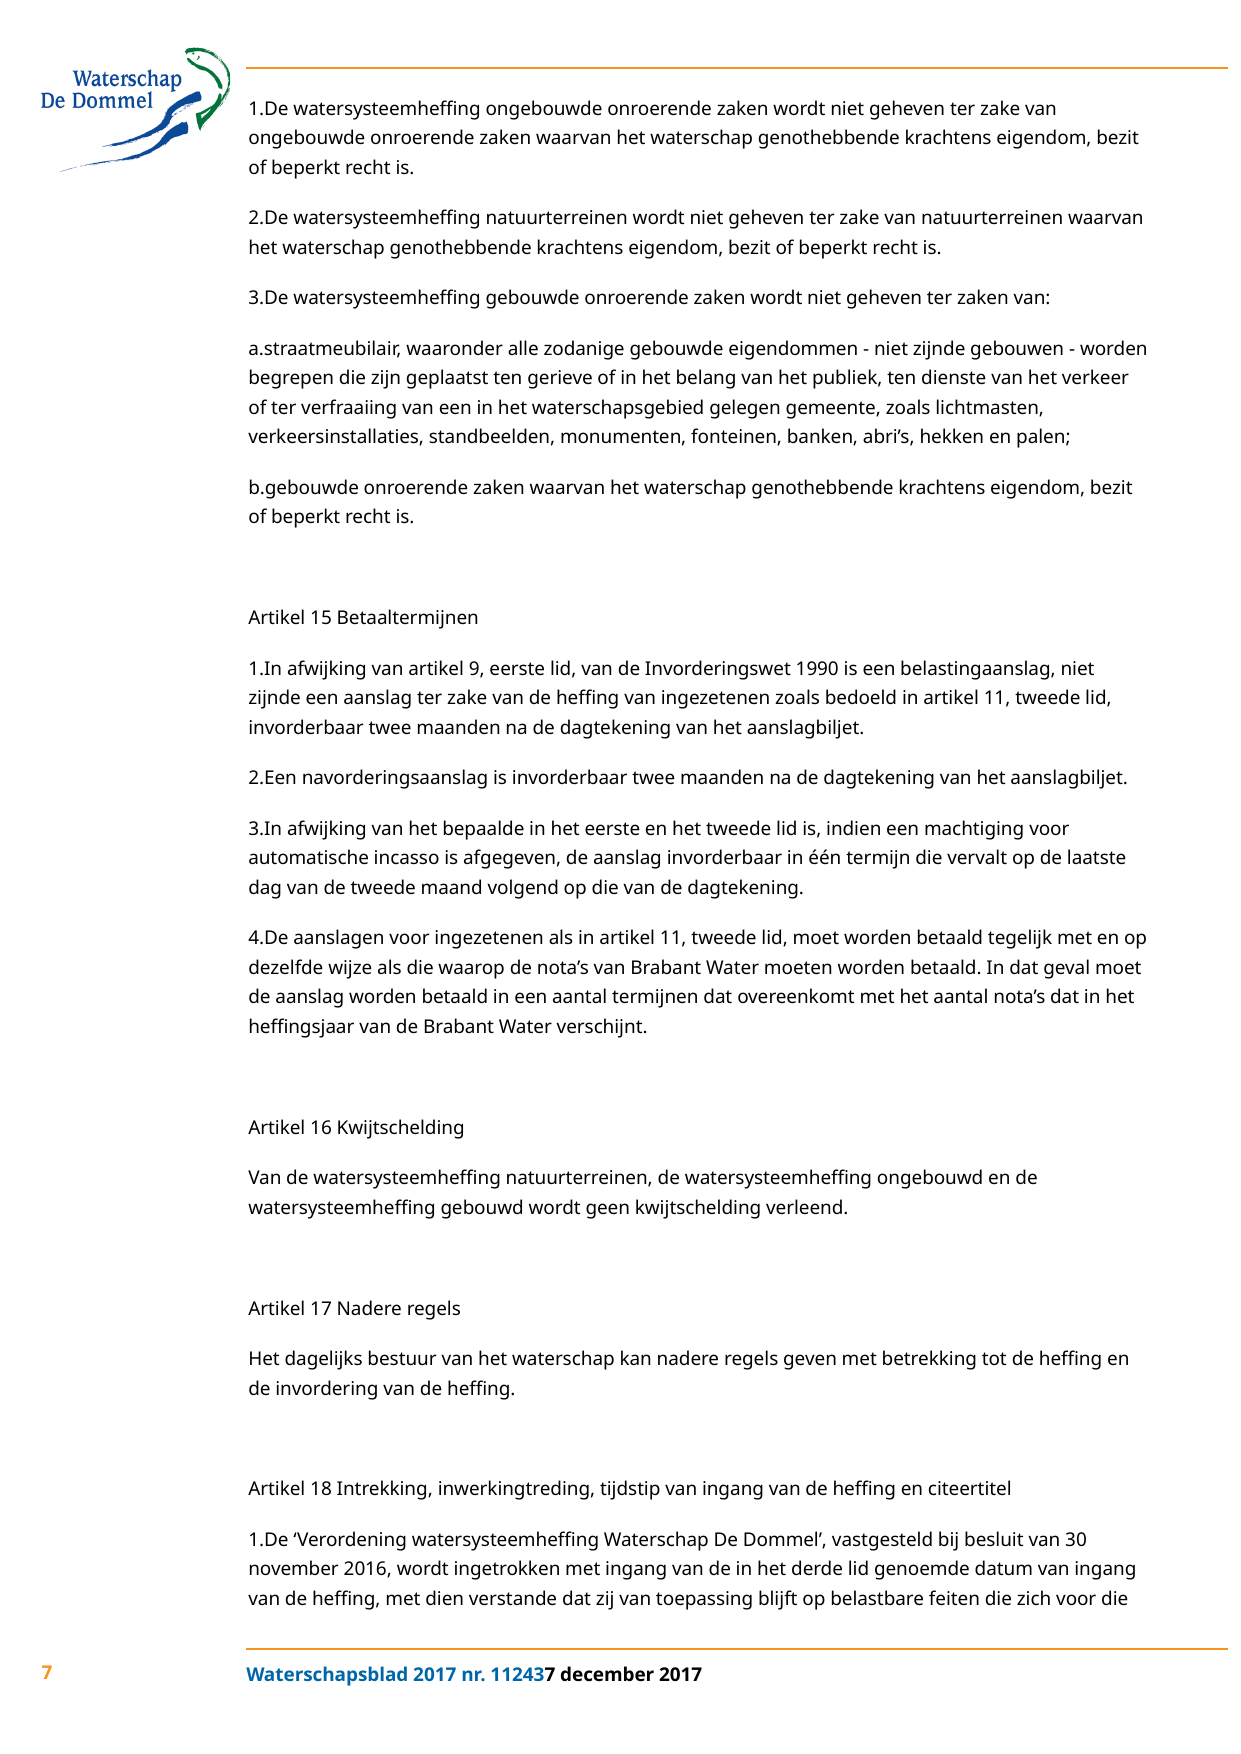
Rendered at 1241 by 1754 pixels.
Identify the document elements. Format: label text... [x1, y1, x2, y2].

text 1.In afwijking van artikel 9, eerste lid, van de Invorderingswet 1990 is een belastingaanslag, niet zijnde een aanslag ter zake van de heffing van ingezetenen zoals bedoeld in artikel 11, tweede lid, invorderbaar twee maanden na de dagtekening van het aanslagbiljet. [248, 655, 1152, 740]
text 1.De watersysteemheffing ongebouwde onroerende zaken wordt niet geheven ter zake van ongebouwde onroerende zaken waarvan het waterschap genothebbende krachtens eigendom, bezit of beperkt recht is. [248, 95, 1152, 180]
text b.gebouwde onroerende zaken waarvan het waterschap genothebbende krachtens eigendom, bezit of beperkt recht is. [248, 474, 1152, 529]
text 4.De aanslagen voor ingezetenen als in artikel 11, tweede lid, moet worden betaald tegelijk met en op dezelfde wijze als die waarop de nota’s van Brabant Water moeten worden betaald. In dat geval moet de aanslag worden betaald in een aantal termijnen dat overeenkomt met het aantal nota’s dat in het heffingsjaar van de Brabant Water verschijnt. [248, 924, 1152, 1039]
text 2.Een navorderingsaanslag is invorderbaar twee maanden na de dagtekening van het aanslagbiljet. [248, 764, 1152, 790]
text Artikel 16 Kwijtschelding [248, 1114, 1152, 1140]
text Van de watersysteemheffing natuurterreinen, de watersysteemheffing ongebouwd en de watersysteemheffing gebouwd wordt geen kwijtschelding verleend. [248, 1164, 1152, 1220]
text a.straatmeubilair, waaronder alle zodanige gebouwde eigendommen - niet zijnde gebouwen - worden begrepen die zijn geplaatst ten gerieve of in het belang van het publiek, ten dienste van het verkeer of ter verfraaiing van een in het waterschapsgebied gelegen gemeente, zoals lichtmasten, verkeersinstallaties, standbeelden, monumenten, fonteinen, banken, abri’s, hekken en palen; [248, 335, 1152, 449]
text 3.In afwijking van het bepaalde in het eerste en het tweede lid is, indien een machtiging voor automatische incasso is afgegeven, de aanslag invorderbaar in één termijn die vervalt op de laatste dag van de tweede maand volgend op die van de dagtekening. [248, 815, 1152, 900]
text 1.De ‘Verordening watersysteemheffing Waterschap De Dommel’, vastgesteld bij besluit van 30 november 2016, wordt ingetrokken met ingang van de in het derde lid genoemde datum van ingang van de heffing, met dien verstande dat zij van toepassing blijft op belastbare feiten die zich voor die [248, 1526, 1152, 1611]
text 3.De watersysteemheffing gebouwde onroerende zaken wordt niet geheven ter zaken van: [248, 284, 1152, 310]
text 2.De watersysteemheffing natuurterreinen wordt niet geheven ter zake van natuurterreinen waarvan het waterschap genothebbende krachtens eigendom, bezit of beperkt recht is. [248, 204, 1152, 260]
text Artikel 18 Intrekking, inwerkingtreding, tijdstip van ingang van de heffing en citeertitel [248, 1476, 1152, 1501]
text Artikel 15 Betaaltermijnen [248, 604, 1152, 630]
text Artikel 17 Nadere regels [248, 1295, 1152, 1321]
picture [41, 47, 231, 172]
text Het dagelijks bestuur van het waterschap kan nadere regels geven met betrekking tot de heffing en de invordering van de heffing. [248, 1345, 1152, 1401]
